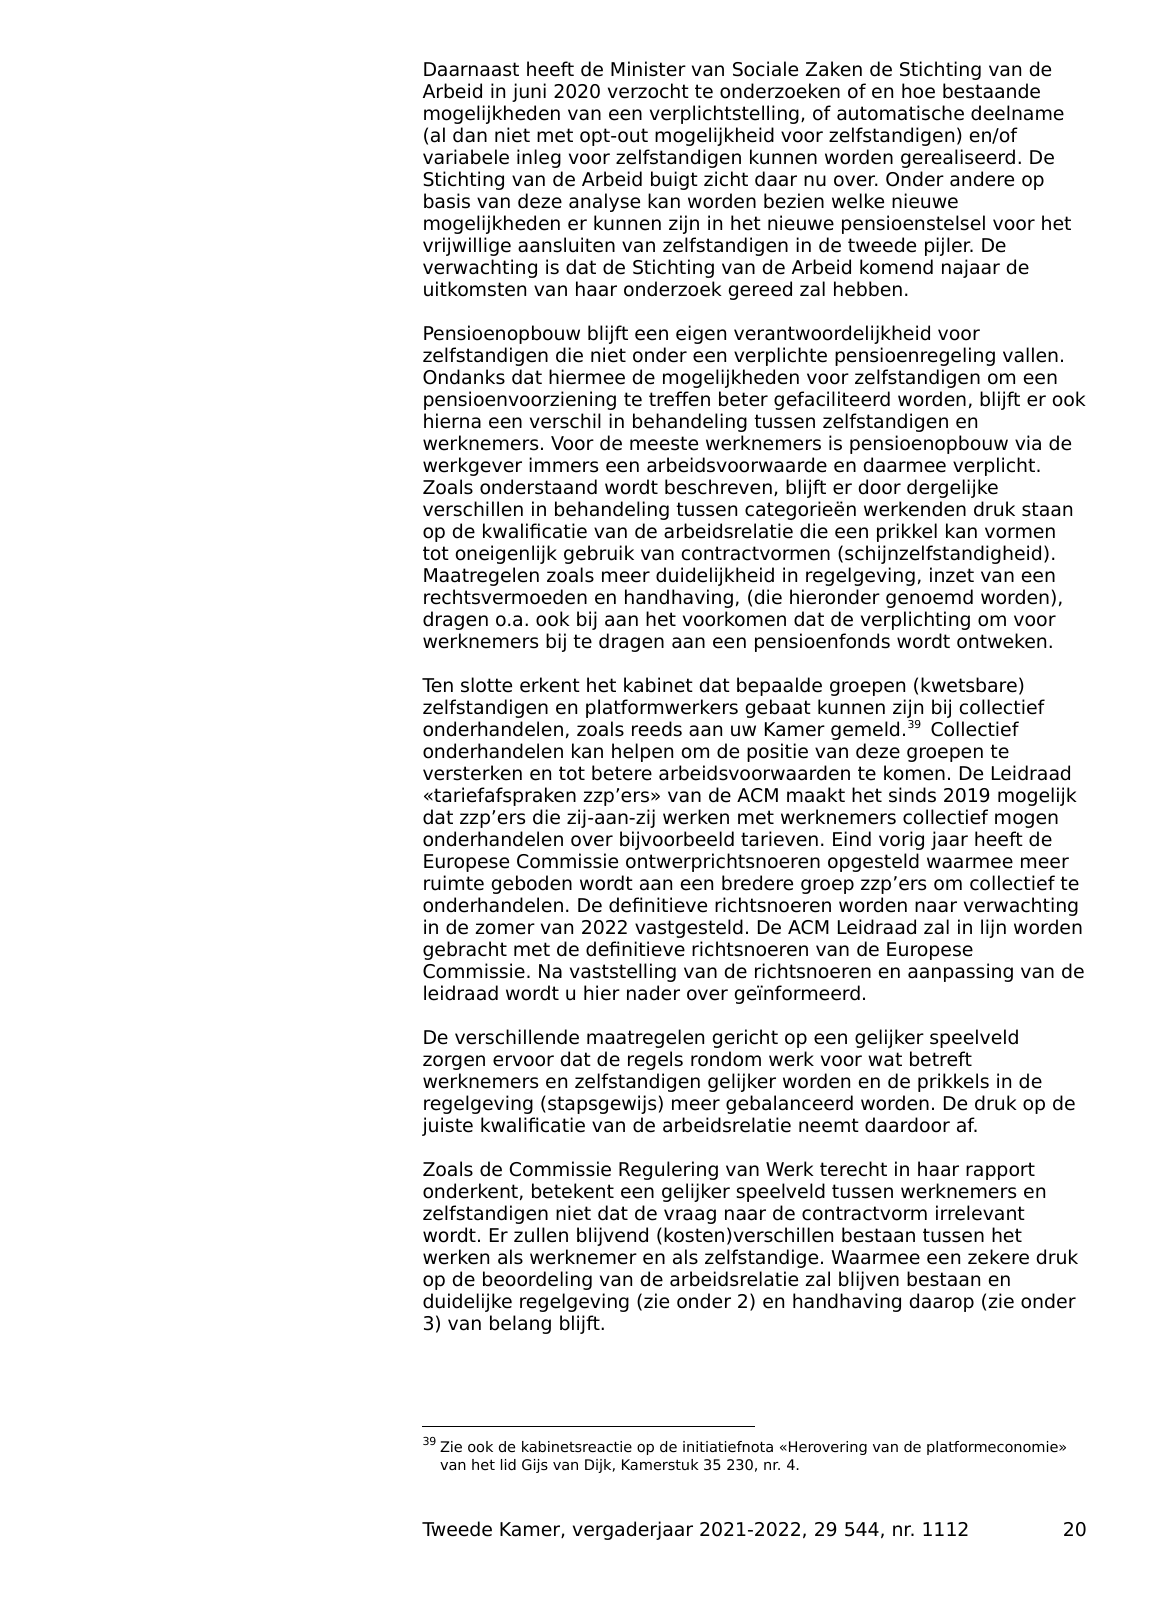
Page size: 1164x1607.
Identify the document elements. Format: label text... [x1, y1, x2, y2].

text De verschillende maatregelen gericht op een gelijker speelveld zorgen ervoor dat de regels rondom werk voor wat betreft werknemers en zelfstandigen gelijker worden en de prikkels in de regelgeving (stapsgewijs) meer gebalanceerd worden. De druk op de juiste kwalificatie van de arbeidsrelatie neemt daardoor af. [422, 1027, 1087, 1137]
text Pensioenopbouw blijft een eigen verantwoordelijkheid voor zelfstandigen die niet onder een verplichte pensioenregeling vallen. Ondanks dat hiermee de mogelijkheden voor zelfstandigen om een pensioenvoorziening te treffen beter gefaciliteerd worden, blijft er ook hierna een verschil in behandeling tussen zelfstandigen en werknemers. Voor de meeste werknemers is pensioenopbouw via de werkgever immers een arbeidsvoorwaarde en daarmee verplicht. Zoals onderstaand wordt beschreven, blijft er door dergelijke verschillen in behandeling tussen categorieën werkenden druk staan op de kwalificatie van de arbeidsrelatie die een prikkel kan vormen tot oneigenlijk gebruik van contractvormen (schijnzelfstandigheid). Maatregelen zoals meer duidelijkheid in regelgeving, inzet van een rechtsvermoeden en handhaving, (die hieronder genoemd worden), dragen o.a. ook bij aan het voorkomen dat de verplichting om voor werknemers bij te dragen aan een pensioenfonds wordt ontweken. [422, 323, 1087, 653]
text Zie ook de kabinetsreactie op de initiatiefnota «Herovering van de platformeconomie» van het lid Gijs van Dijk, Kamerstuk 35 230, nr. 4. [422, 1435, 1087, 1474]
text Daarnaast heeft de Minister van Sociale Zaken de Stichting van de Arbeid in juni 2020 verzocht te onderzoeken of en hoe bestaande mogelijkheden van een verplichtstelling, of automatische deelname (al dan niet met opt-out mogelijkheid voor zelfstandigen) en/of variabele inleg voor zelfstandigen kunnen worden gerealiseerd. De Stichting van de Arbeid buigt zicht daar nu over. Onder andere op basis van deze analyse kan worden bezien welke nieuwe mogelijkheden er kunnen zijn in het nieuwe pensioenstelsel voor het vrijwillige aansluiten van zelfstandigen in de tweede pijler. De verwachting is dat de Stichting van de Arbeid komend najaar de uitkomsten van haar onderzoek gereed zal hebben. [422, 59, 1087, 301]
text Zoals de Commissie Regulering van Werk terecht in haar rapport onderkent, betekent een gelijker speelveld tussen werknemers en zelfstandigen niet dat de vraag naar de contractvorm irrelevant wordt. Er zullen blijvend (kosten)verschillen bestaan tussen het werken als werknemer en als zelfstandige. Waarmee een zekere druk op de beoordeling van de arbeidsrelatie zal blijven bestaan en duidelijke regelgeving (zie onder 2) en handhaving daarop (zie onder 3) van belang blijft. [422, 1159, 1087, 1335]
text Ten slotte erkent het kabinet dat bepaalde groepen (kwetsbare) zelfstandigen en platformwerkers gebaat kunnen zijn bij collectief onderhandelen, zoals reeds aan uw Kamer gemeld. Collectief onderhandelen kan helpen om de positie van deze groepen te versterken en tot betere arbeidsvoorwaarden te komen. De Leidraad «tariefafspraken zzp’ers» van de ACM maakt het sinds 2019 mogelijk dat zzp’ers die zij-aan-zij werken met werknemers collectief mogen onderhandelen over bijvoorbeeld tarieven. Eind vorig jaar heeft de Europese Commissie ontwerprichtsnoeren opgesteld waarmee meer ruimte geboden wordt aan een bredere groep zzp’ers om collectief te onderhandelen. De definitieve richtsnoeren worden naar verwachting in de zomer van 2022 vastgesteld. De ACM Leidraad zal in lijn worden gebracht met de definitieve richtsnoeren van de Europese Commissie. Na vaststelling van de richtsnoeren en aanpassing van de leidraad wordt u hier nader over geïnformeerd. [422, 675, 1087, 1004]
